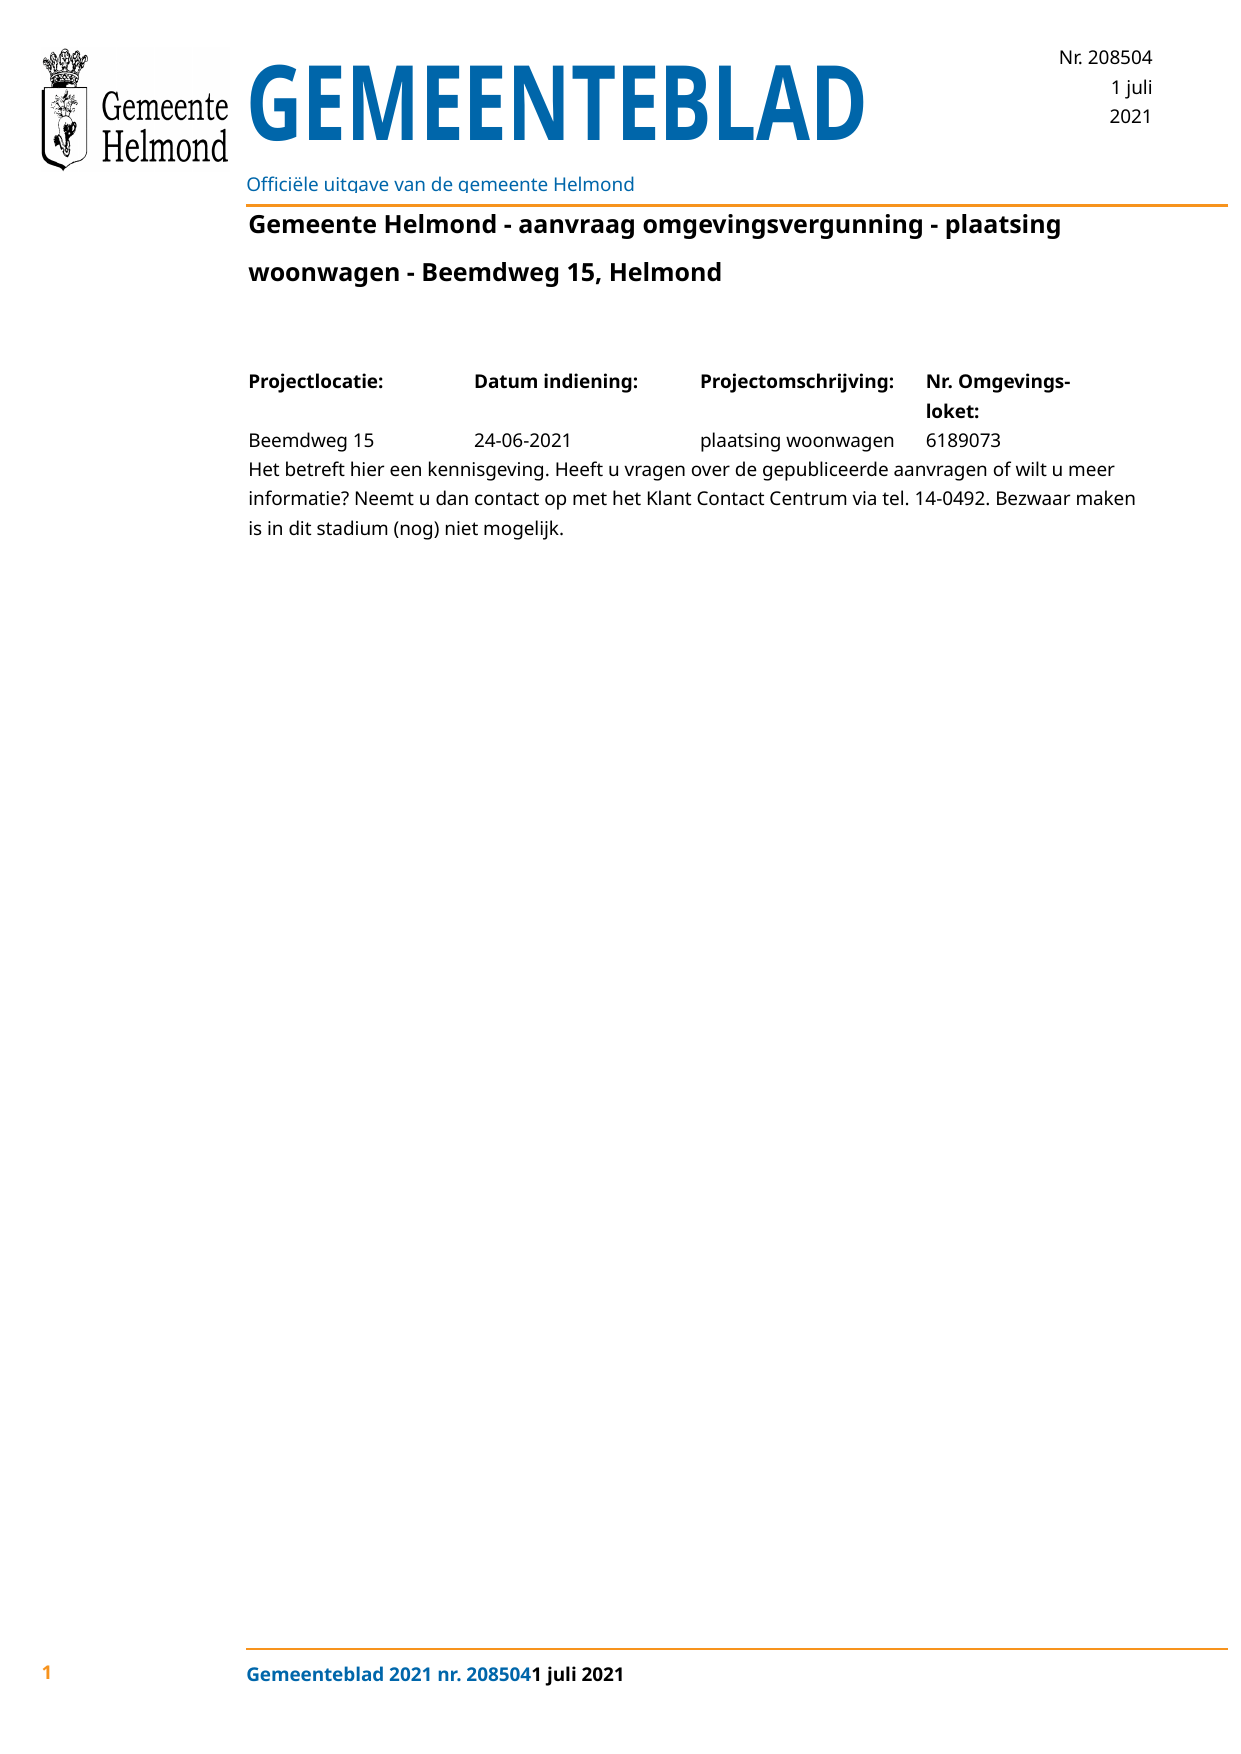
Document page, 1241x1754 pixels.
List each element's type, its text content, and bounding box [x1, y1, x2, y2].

table_header Datum indiening: [474, 369, 700, 424]
picture [41, 47, 231, 172]
text Het betreft hier een kennisgeving. Heeft u vragen over de gepubliceerde aanvragen of wilt u meer informatie? Neemt u dan contact op met het Klant Contact Centrum via tel. 14-0492. Bezwaar maken is in dit stadium (nog) niet mogelijk. [248, 456, 1152, 541]
table_header Projectomschrijving: [700, 369, 926, 424]
table_header plaatsing woonwagen [700, 427, 926, 453]
table_header 24-06-2021 [474, 427, 700, 453]
table_header Beemdweg 15 [248, 427, 474, 453]
text Gemeente Helmond - aanvraag omgevingsvergunning - plaatsing woonwagen - Beemdweg 15, Helmond [248, 207, 1152, 288]
table_header Nr. Omgevings- loket: [926, 369, 1152, 424]
table_header Projectlocatie: [248, 369, 474, 424]
table_header 6189073 [926, 427, 1152, 453]
